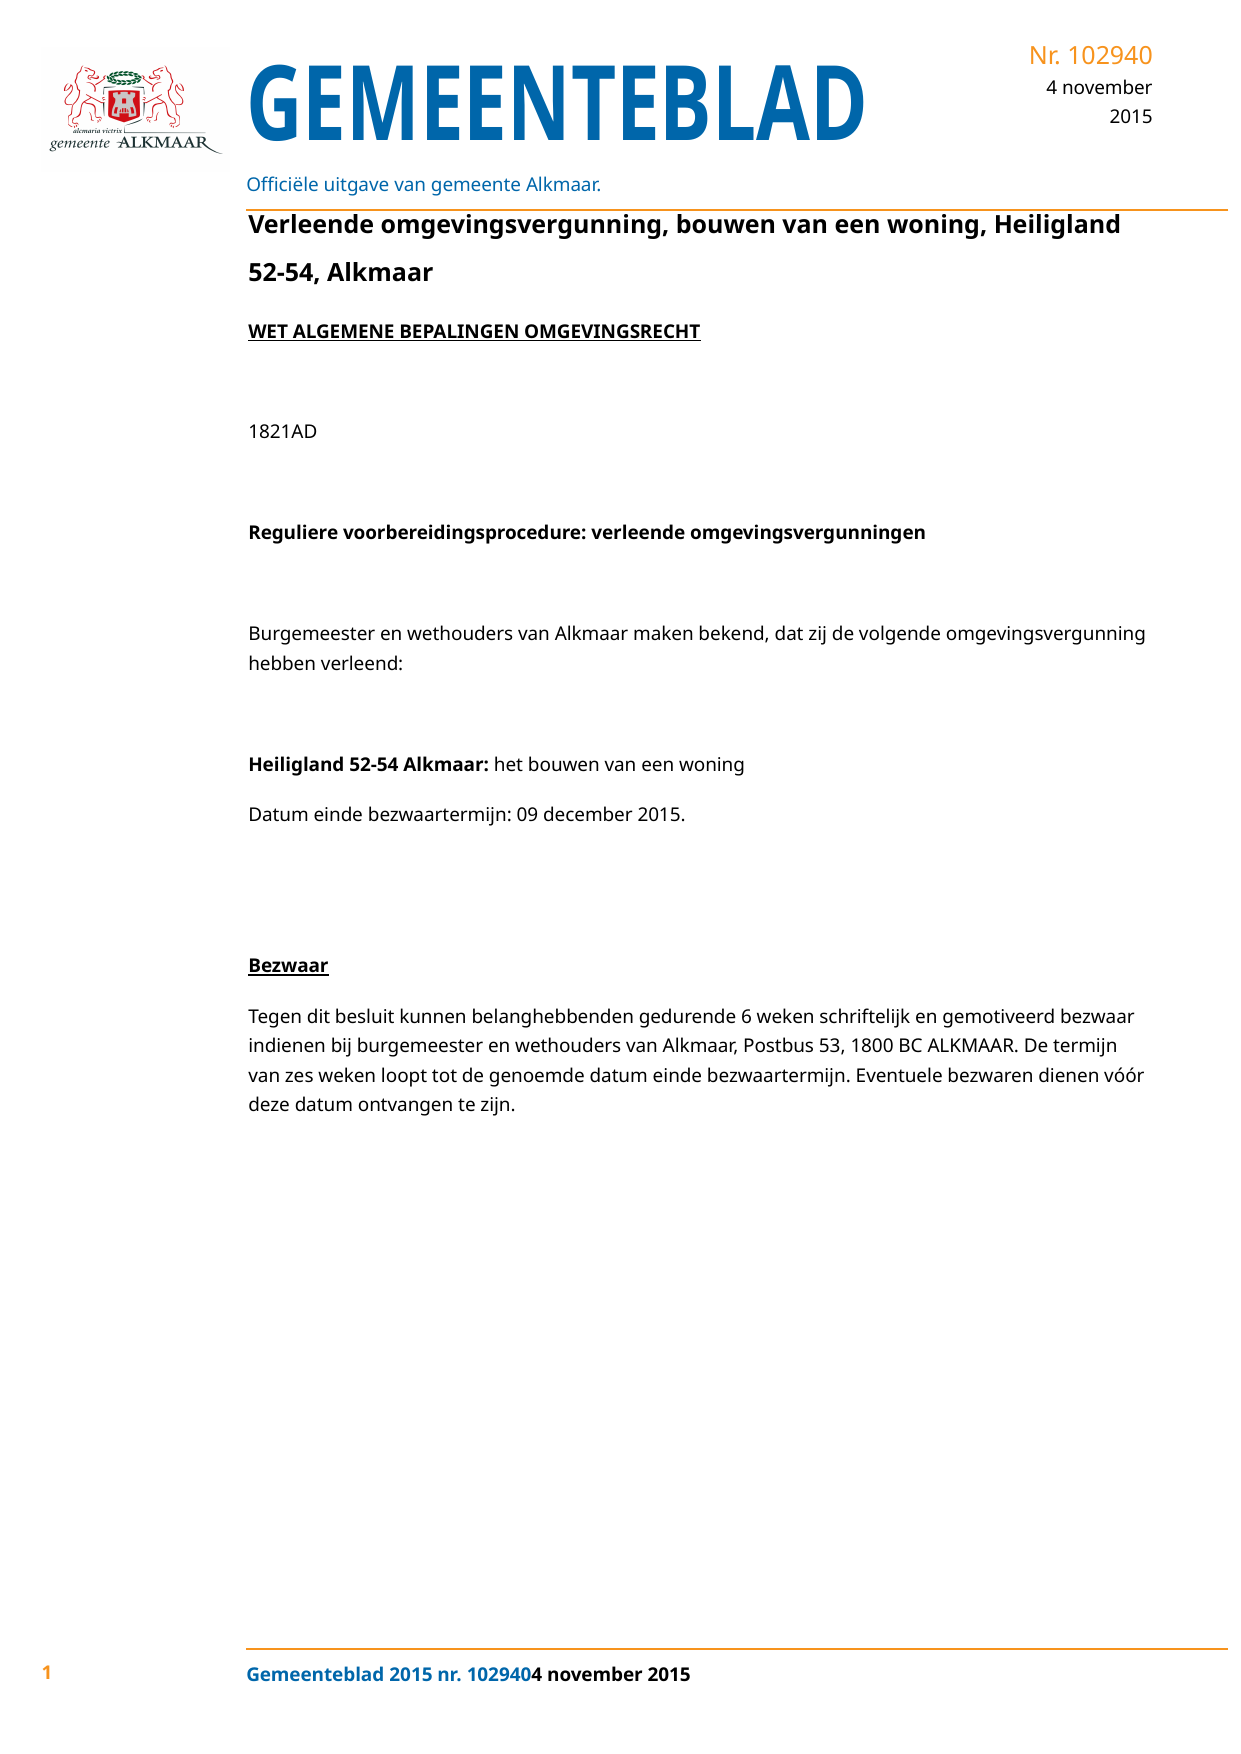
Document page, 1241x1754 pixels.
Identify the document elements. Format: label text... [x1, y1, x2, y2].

picture [41, 47, 231, 172]
text Heiligland 52-54 Alkmaar: het bouwen van een woning [248, 751, 1152, 777]
text Bezwaar [248, 952, 1152, 978]
text Reguliere voorbereidingsprocedure: verleende omgevingsvergunningen [248, 519, 1152, 545]
text WET ALGEMENE BEPALINGEN OMGEVINGSRECHT [248, 318, 1152, 344]
text Verleende omgevingsvergunning, bouwen van een woning, Heiligland 52-54, Alkmaar [248, 211, 1152, 288]
text 1821AD [248, 419, 1152, 444]
text Burgemeester en wethouders van Alkmaar maken bekend, dat zij de volgende omgevingsvergunning hebben verleend: [248, 620, 1152, 676]
text Datum einde bezwaartermijn: 09 december 2015. [248, 801, 1152, 827]
text Tegen dit besluit kunnen belanghebbenden gedurende 6 weken schriftelijk en gemotiveerd bezwaar indienen bij burgemeester en wethouders van Alkmaar, Postbus 53, 1800 BC ALKMAAR. De termijn van zes weken loopt tot de genoemde datum einde bezwaartermijn. Eventuele bezwaren dienen vóór deze datum ontvangen te zijn. [248, 1003, 1152, 1117]
